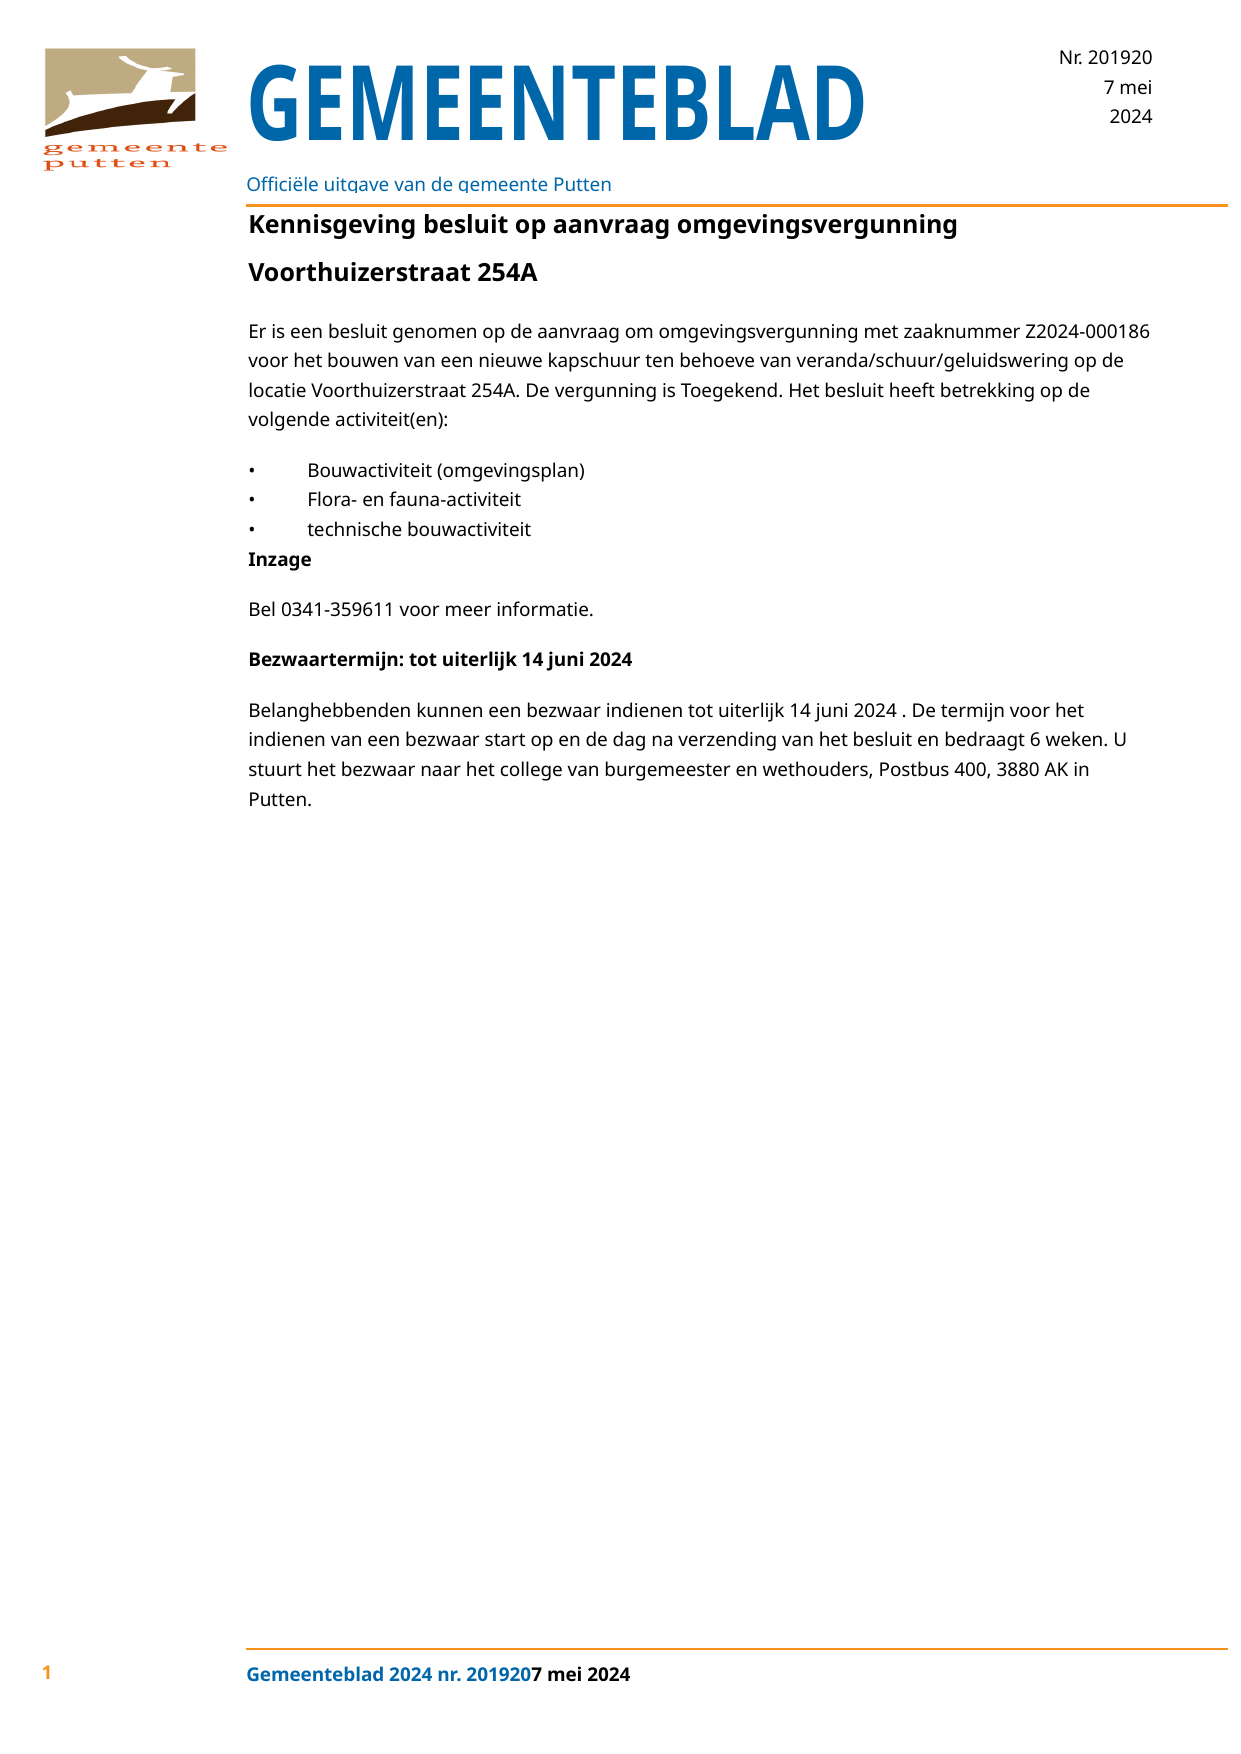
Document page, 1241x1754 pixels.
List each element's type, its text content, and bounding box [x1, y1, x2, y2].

picture [41, 47, 231, 172]
text Bezwaartermijn: tot uiterlijk 14 juni 2024 [248, 647, 1152, 672]
text Bel 0341-359611 voor meer informatie. [248, 596, 1152, 622]
list technische bouwactiviteit [248, 516, 1152, 542]
text Er is een besluit genomen op de aanvraag om omgevingsvergunning met zaaknummer Z2024-000186 voor het bouwen van een nieuwe kapschuur ten behoeve van veranda/schuur/geluidswering op de locatie Voorthuizerstraat 254A. De vergunning is Toegekend. Het besluit heeft betrekking op de volgende activiteit(en): [248, 318, 1152, 432]
text Inzage [248, 546, 1152, 572]
text Kennisgeving besluit op aanvraag omgevingsvergunning Voorthuizerstraat 254A [248, 207, 1152, 288]
list Flora- en fauna-activiteit [248, 487, 1152, 512]
list Bouwactiviteit (omgevingsplan) [248, 457, 1152, 483]
text Belanghebbenden kunnen een bezwaar indienen tot uiterlijk 14 juni 2024 . De termijn voor het indienen van een bezwaar start op en de dag na verzending van het besluit en bedraagt 6 weken. U stuurt het bezwaar naar het college van burgemeester en wethouders, Postbus 400, 3880 AK in Putten. [248, 697, 1152, 812]
